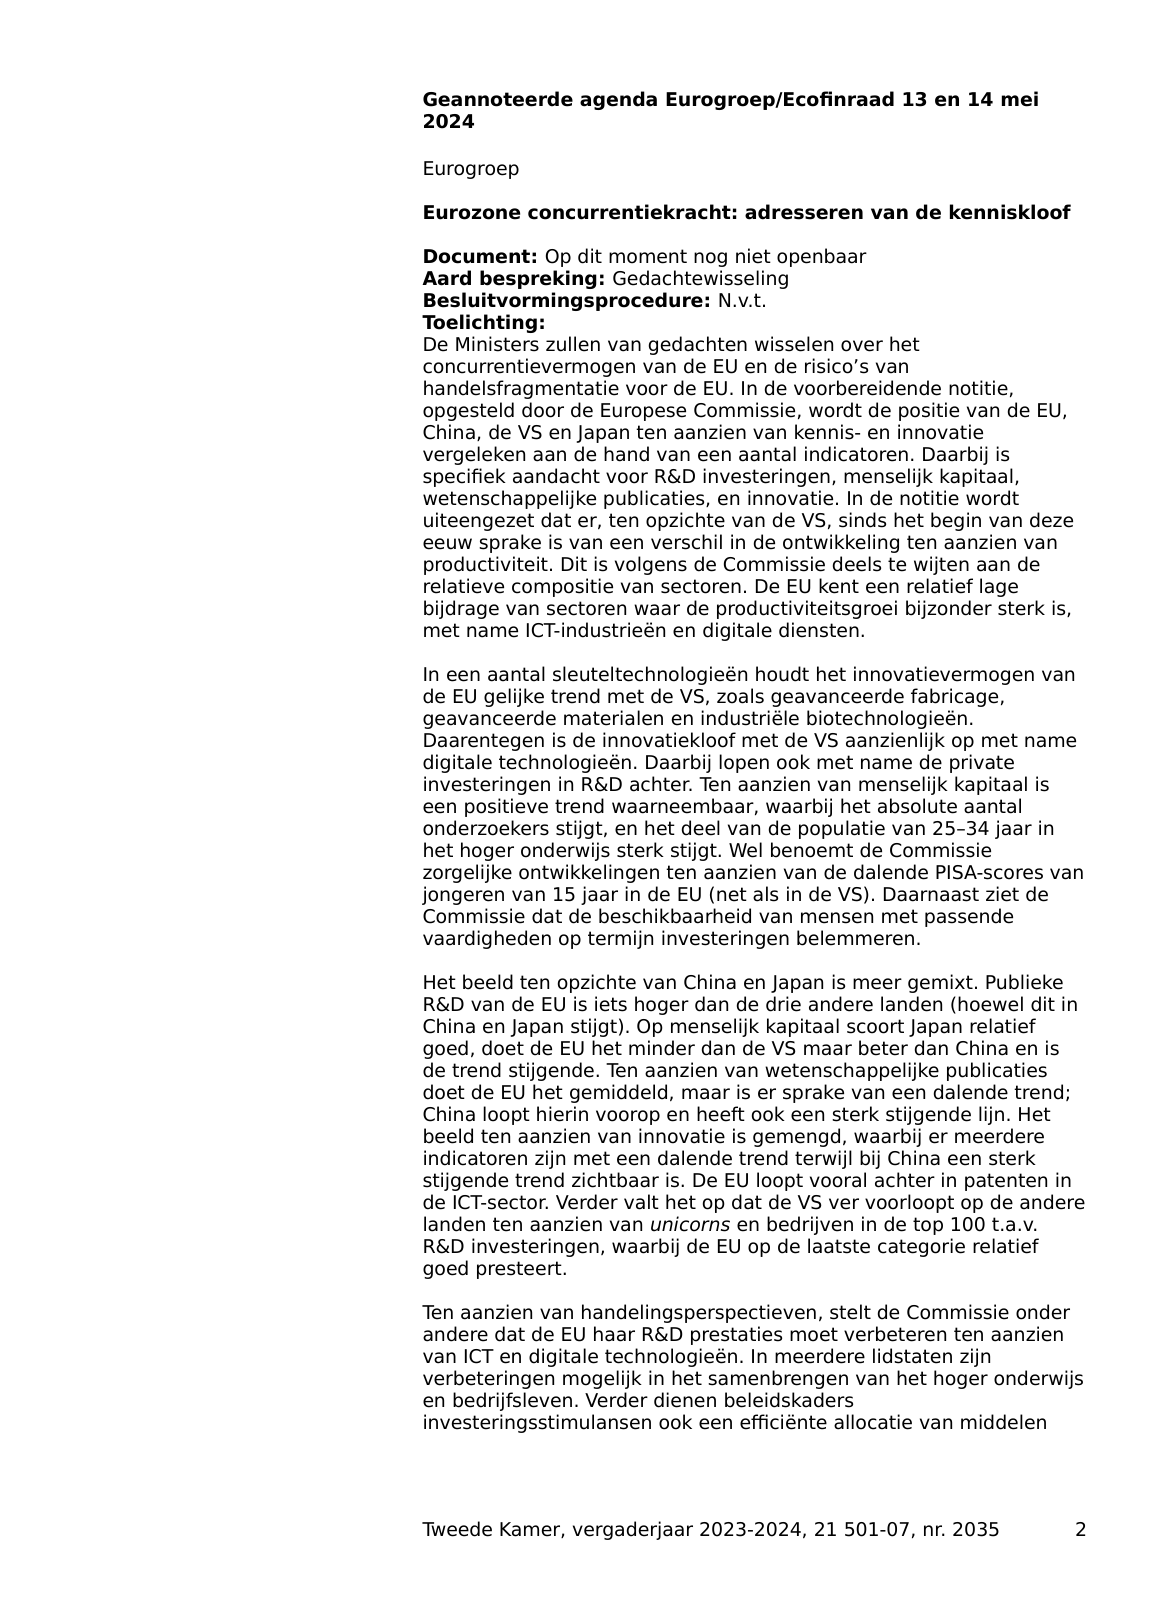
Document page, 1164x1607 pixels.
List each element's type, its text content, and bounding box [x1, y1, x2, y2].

text De Ministers zullen van gedachten wisselen over het concurrentievermogen van de EU en de risico’s van handelsfragmentatie voor de EU. In de voorbereidende notitie, opgesteld door de Europese Commissie, wordt de positie van de EU, China, de VS en Japan ten aanzien van kennis- en innovatie vergeleken aan de hand van een aantal indicatoren. Daarbij is specifiek aandacht voor R&D investeringen, menselijk kapitaal, wetenschappelijke publicaties, en innovatie. In de notitie wordt uiteengezet dat er, ten opzichte van de VS, sinds het begin van deze eeuw sprake is van een verschil in de ontwikkeling ten aanzien van productiviteit. Dit is volgens de Commissie deels te wijten aan de relatieve compositie van sectoren. De EU kent een relatief lage bijdrage van sectoren waar de productiviteitsgroei bijzonder sterk is, met name ICT-industrieën en digitale diensten. [422, 334, 1087, 642]
text Het beeld ten opzichte van China en Japan is meer gemixt. Publieke R&D van de EU is iets hoger dan de drie andere landen (hoewel dit in China en Japan stijgt). Op menselijk kapitaal scoort Japan relatief goed, doet de EU het minder dan de VS maar beter dan China en is de trend stijgende. Ten aanzien van wetenschappelijke publicaties doet de EU het gemiddeld, maar is er sprake van een dalende trend; China loopt hierin voorop en heeft ook een sterk stijgende lijn. Het beeld ten aanzien van innovatie is gemengd, waarbij er meerdere indicatoren zijn met een dalende trend terwijl bij China een sterk stijgende trend zichtbaar is. De EU loopt vooral achter in patenten in de ICT-sector. Verder valt het op dat de VS ver voorloopt op de andere landen ten aanzien van unicorns en bedrijven in de top 100 t.a.v. R&D investeringen, waarbij de EU op de laatste categorie relatief goed presteert. [422, 972, 1087, 1280]
text In een aantal sleuteltechnologieën houdt het innovatievermogen van de EU gelijke trend met de VS, zoals geavanceerde fabricage, geavanceerde materialen en industriële biotechnologieën. Daarentegen is de innovatiekloof met de VS aanzienlijk op met name digitale technologieën. Daarbij lopen ook met name de private investeringen in R&D achter. Ten aanzien van menselijk kapitaal is een positieve trend waarneembaar, waarbij het absolute aantal onderzoekers stijgt, en het deel van de populatie van 25–34 jaar in het hoger onderwijs sterk stijgt. Wel benoemt de Commissie zorgelijke ontwikkelingen ten aanzien van de dalende PISA-scores van jongeren van 15 jaar in de EU (net als in de VS). Daarnaast ziet de Commissie dat de beschikbaarheid van mensen met passende vaardigheden op termijn investeringen belemmeren. [422, 664, 1087, 950]
text Ten aanzien van handelingsperspectieven, stelt de Commissie onder andere dat de EU haar R&D prestaties moet verbeteren ten aanzien van ICT en digitale technologieën. In meerdere lidstaten zijn verbeteringen mogelijk in het samenbrengen van het hoger onderwijs en bedrijfsleven. Verder dienen beleidskaders investeringsstimulansen ook een efficiënte allocatie van middelen [422, 1302, 1087, 1434]
subtitle Eurogroep [422, 158, 1087, 180]
subtitle Geannoteerde agenda Eurogroep/Ecofinraad 13 en 14 mei 2024 [422, 89, 1087, 133]
text Aard bespreking: Gedachtewisseling [422, 268, 1087, 290]
text Toelichting: [422, 312, 1087, 334]
subtitle Eurozone concurrentiekracht: adresseren van de kenniskloof [422, 202, 1087, 224]
text Document: Op dit moment nog niet openbaar [422, 246, 1087, 268]
text Besluitvormingsprocedure: N.v.t. [422, 290, 1087, 312]
